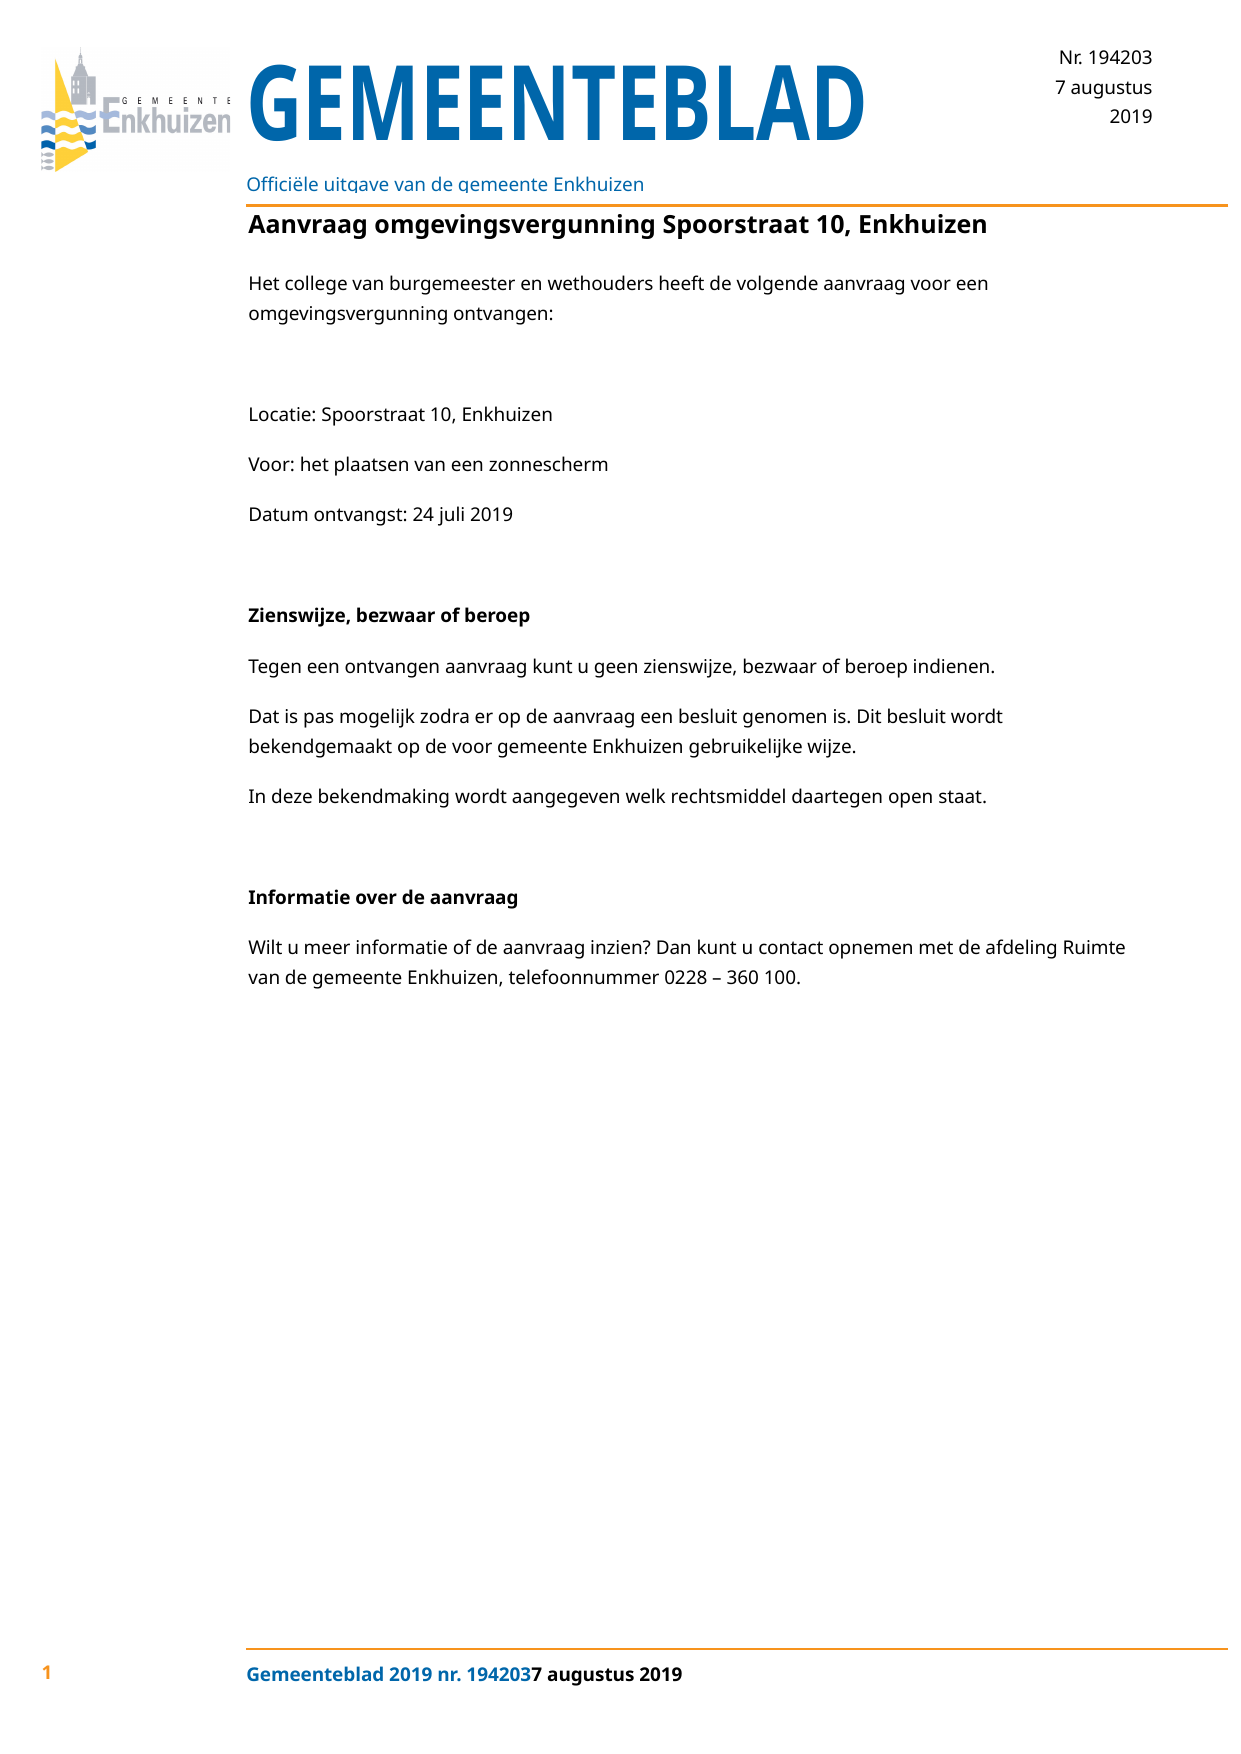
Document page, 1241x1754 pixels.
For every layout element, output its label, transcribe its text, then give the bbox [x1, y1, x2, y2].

text Tegen een ontvangen aanvraag kunt u geen zienswijze, bezwaar of beroep indienen. [248, 653, 1152, 678]
text Wilt u meer informatie of de aanvraag inzien? Dan kunt u contact opnemen met de afdeling Ruimte van de gemeente Enkhuizen, telefoonnummer 0228 – 360 100. [248, 934, 1152, 990]
text Aanvraag omgevingsvergunning Spoorstraat 10, Enkhuizen [248, 207, 1152, 241]
text Datum ontvangst: 24 juli 2019 [248, 502, 1152, 527]
text Informatie over de aanvraag [248, 884, 1152, 910]
text Het college van burgemeester en wethouders heeft de volgende aanvraag voor een omgevingsvergunning ontvangen: [248, 270, 1152, 326]
picture [41, 47, 231, 172]
text Locatie: Spoorstraat 10, Enkhuizen [248, 401, 1152, 426]
text Dat is pas mogelijk zodra er op de aanvraag een besluit genomen is. Dit besluit wordt bekendgemaakt op de voor gemeente Enkhuizen gebruikelijke wijze. [248, 703, 1152, 758]
text Zienswijze, bezwaar of beroep [248, 602, 1152, 628]
text Voor: het plaatsen van een zonnescherm [248, 451, 1152, 477]
text In deze bekendmaking wordt aangegeven welk rechtsmiddel daartegen open staat. [248, 783, 1152, 809]
